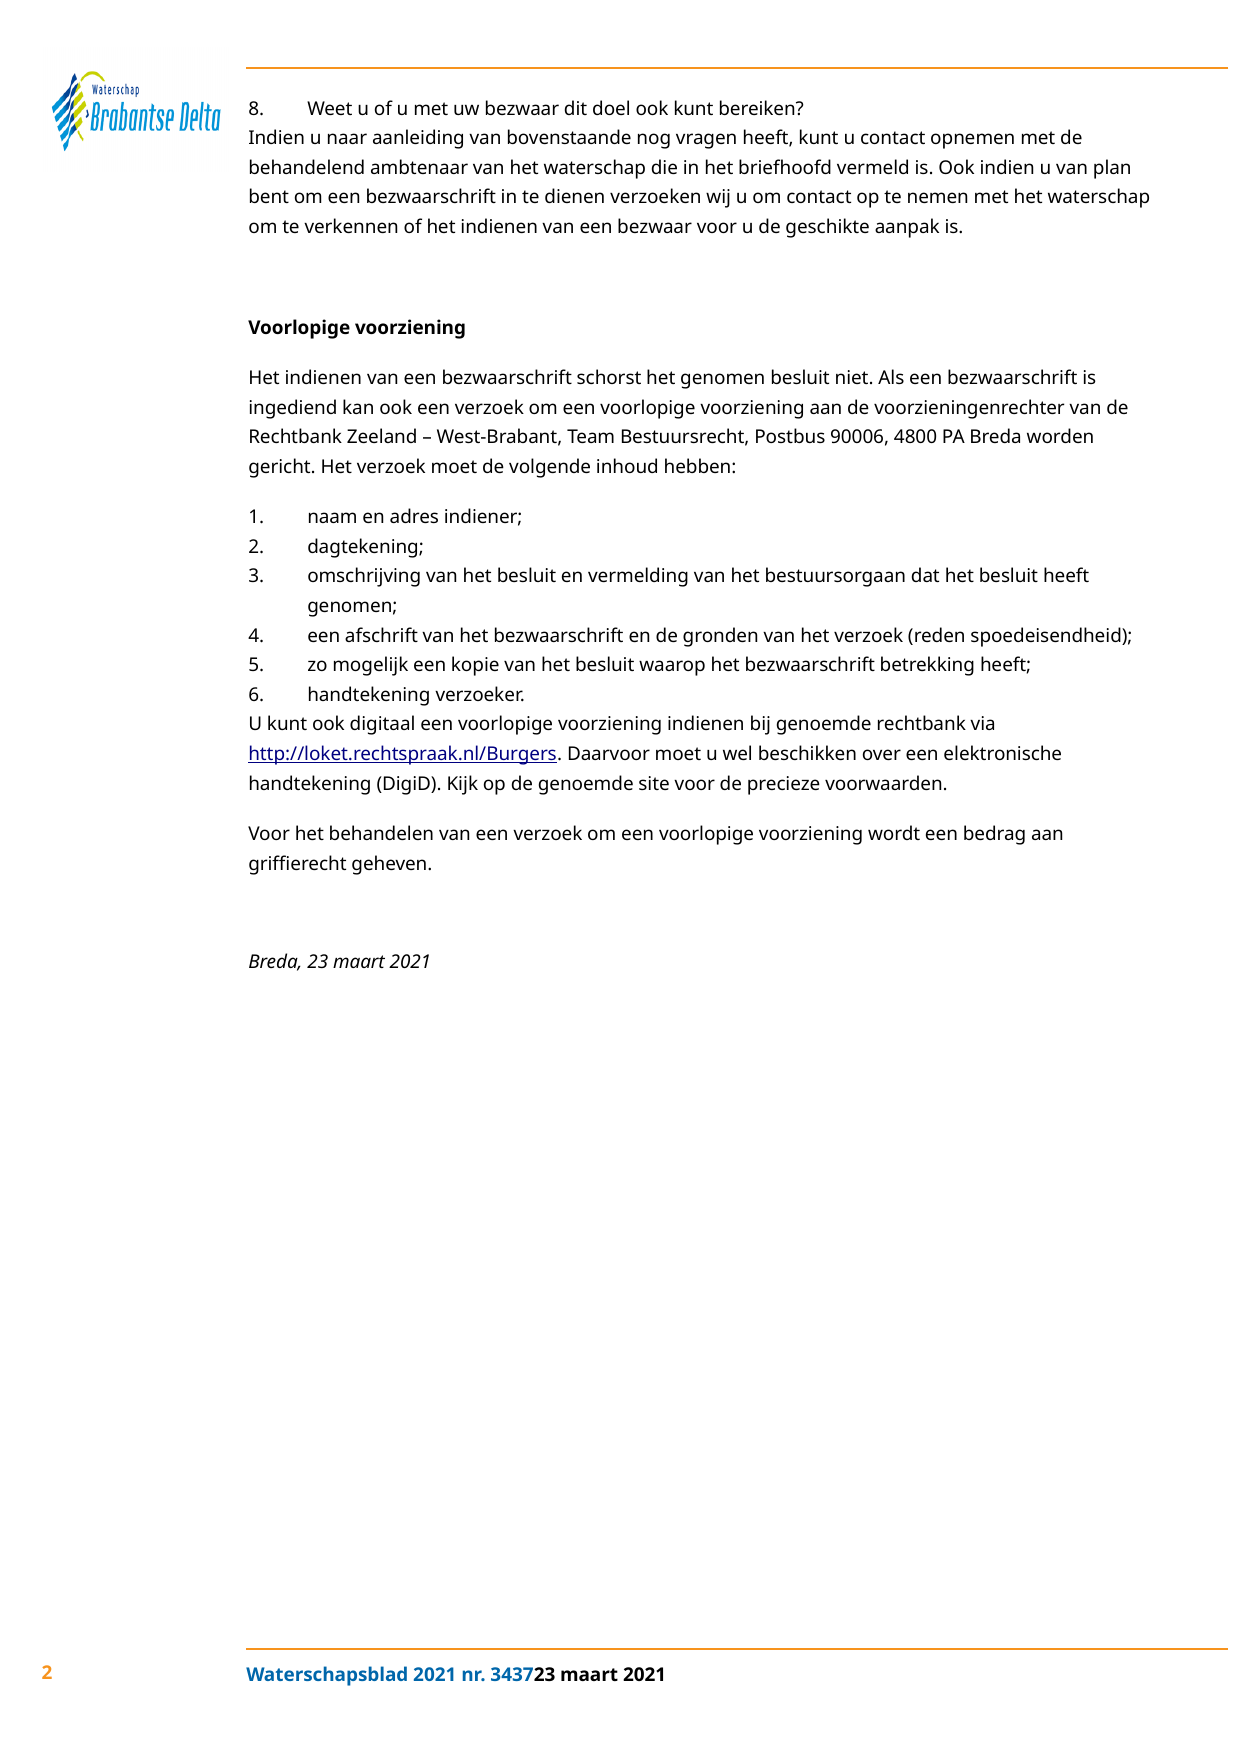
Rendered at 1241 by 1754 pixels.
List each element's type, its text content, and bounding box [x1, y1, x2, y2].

text Het indienen van een bezwaarschrift schorst het genomen besluit niet. Als een bezwaarschrift is ingediend kan ook een verzoek om een voorlopige voorziening aan de voorzieningenrechter van de Rechtbank Zeeland – West-Brabant, Team Bestuursrecht, Postbus 90006, 4800 PA Breda worden gericht. Het verzoek moet de volgende inhoud hebben: [248, 364, 1152, 479]
text Voor het behandelen van een verzoek om een voorlopige voorziening wordt een bedrag aan griffierecht geheven. [248, 820, 1152, 876]
list zo mogelijk een kopie van het besluit waarop het bezwaarschrift betrekking heeft; [248, 651, 1152, 677]
text Indien u naar aanleiding van bovenstaande nog vragen heeft, kunt u contact opnemen met de behandelend ambtenaar van het waterschap die in het briefhoofd vermeld is. Ook indien u van plan bent om een bezwaarschrift in te dienen verzoeken wij u om contact op te nemen met het waterschap om te verkennen of het indienen van een bezwaar voor u de geschikte aanpak is. [248, 124, 1152, 239]
list naam en adres indiener; [248, 503, 1152, 529]
list dagtekening; [248, 533, 1152, 559]
text Voorlopige voorziening [248, 314, 1152, 340]
list een afschrift van het bezwaarschrift en de gronden van het verzoek (reden spoedeisendheid); [248, 622, 1152, 648]
text U kunt ook digitaal een voorlopige voorziening indienen bij genoemde rechtbank via http://loket.rechtspraak.nl/Burgers. Daarvoor moet u wel beschikken over een elektronische handtekening (DigiD). Kijk op de genoemde site voor de precieze voorwaarden. [248, 711, 1152, 796]
list omschrijving van het besluit en vermelding van het bestuursorgaan dat het besluit heeft genomen; [248, 563, 1152, 618]
text Breda, 23 maart 2021 [248, 948, 1152, 974]
list Weet u of u met uw bezwaar dit doel ook kunt bereiken? [248, 95, 1152, 121]
list handtekening verzoeker. [248, 681, 1152, 707]
picture [41, 47, 231, 172]
